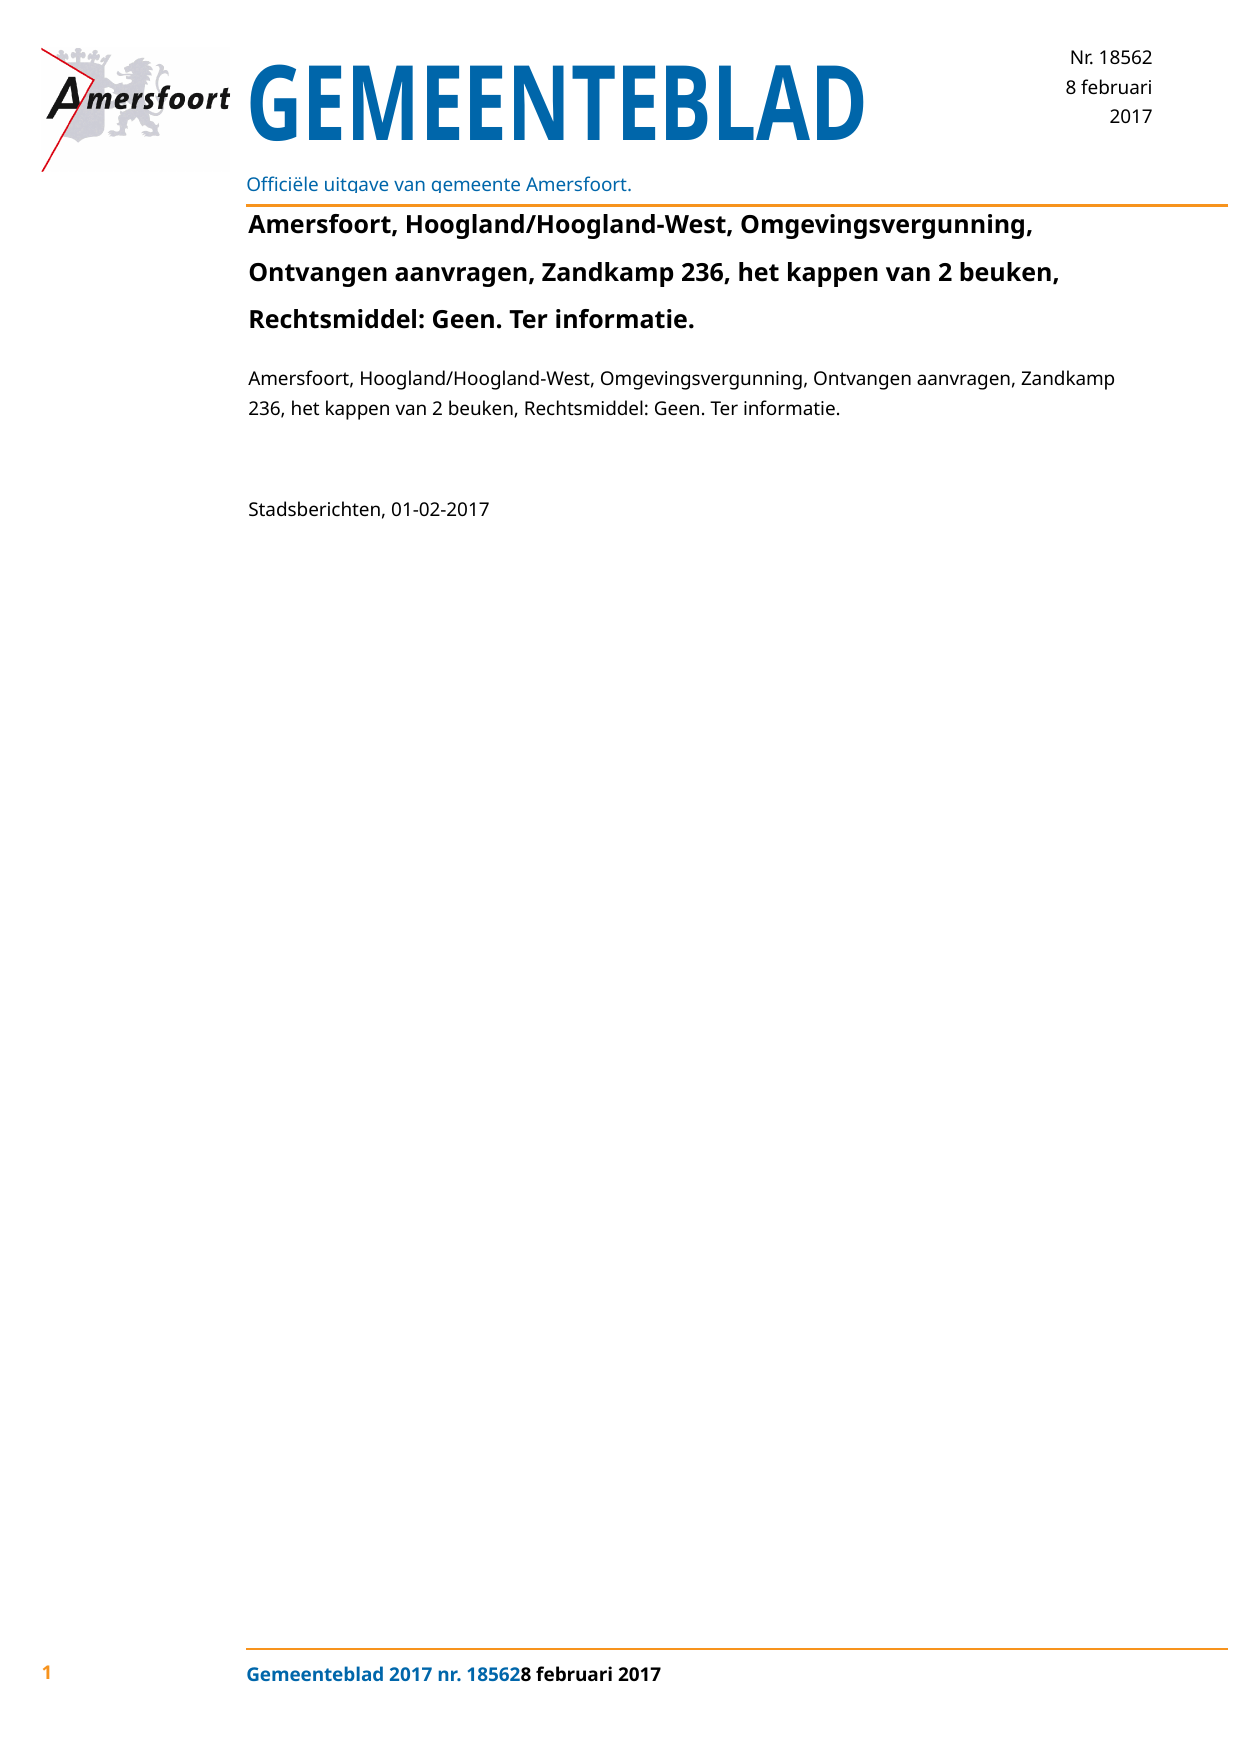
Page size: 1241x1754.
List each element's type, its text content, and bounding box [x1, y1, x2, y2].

text Amersfoort, Hoogland/Hoogland-West, Omgevingsvergunning, Ontvangen aanvragen, Zandkamp 236, het kappen van 2 beuken, Rechtsmiddel: Geen. Ter informatie. [248, 207, 1152, 336]
picture [41, 47, 231, 172]
text Amersfoort, Hoogland/Hoogland-West, Omgevingsvergunning, Ontvangen aanvragen, Zandkamp 236, het kappen van 2 beuken, Rechtsmiddel: Geen. Ter informatie. [248, 366, 1152, 421]
text Stadsberichten, 01-02-2017 [248, 496, 1152, 522]
